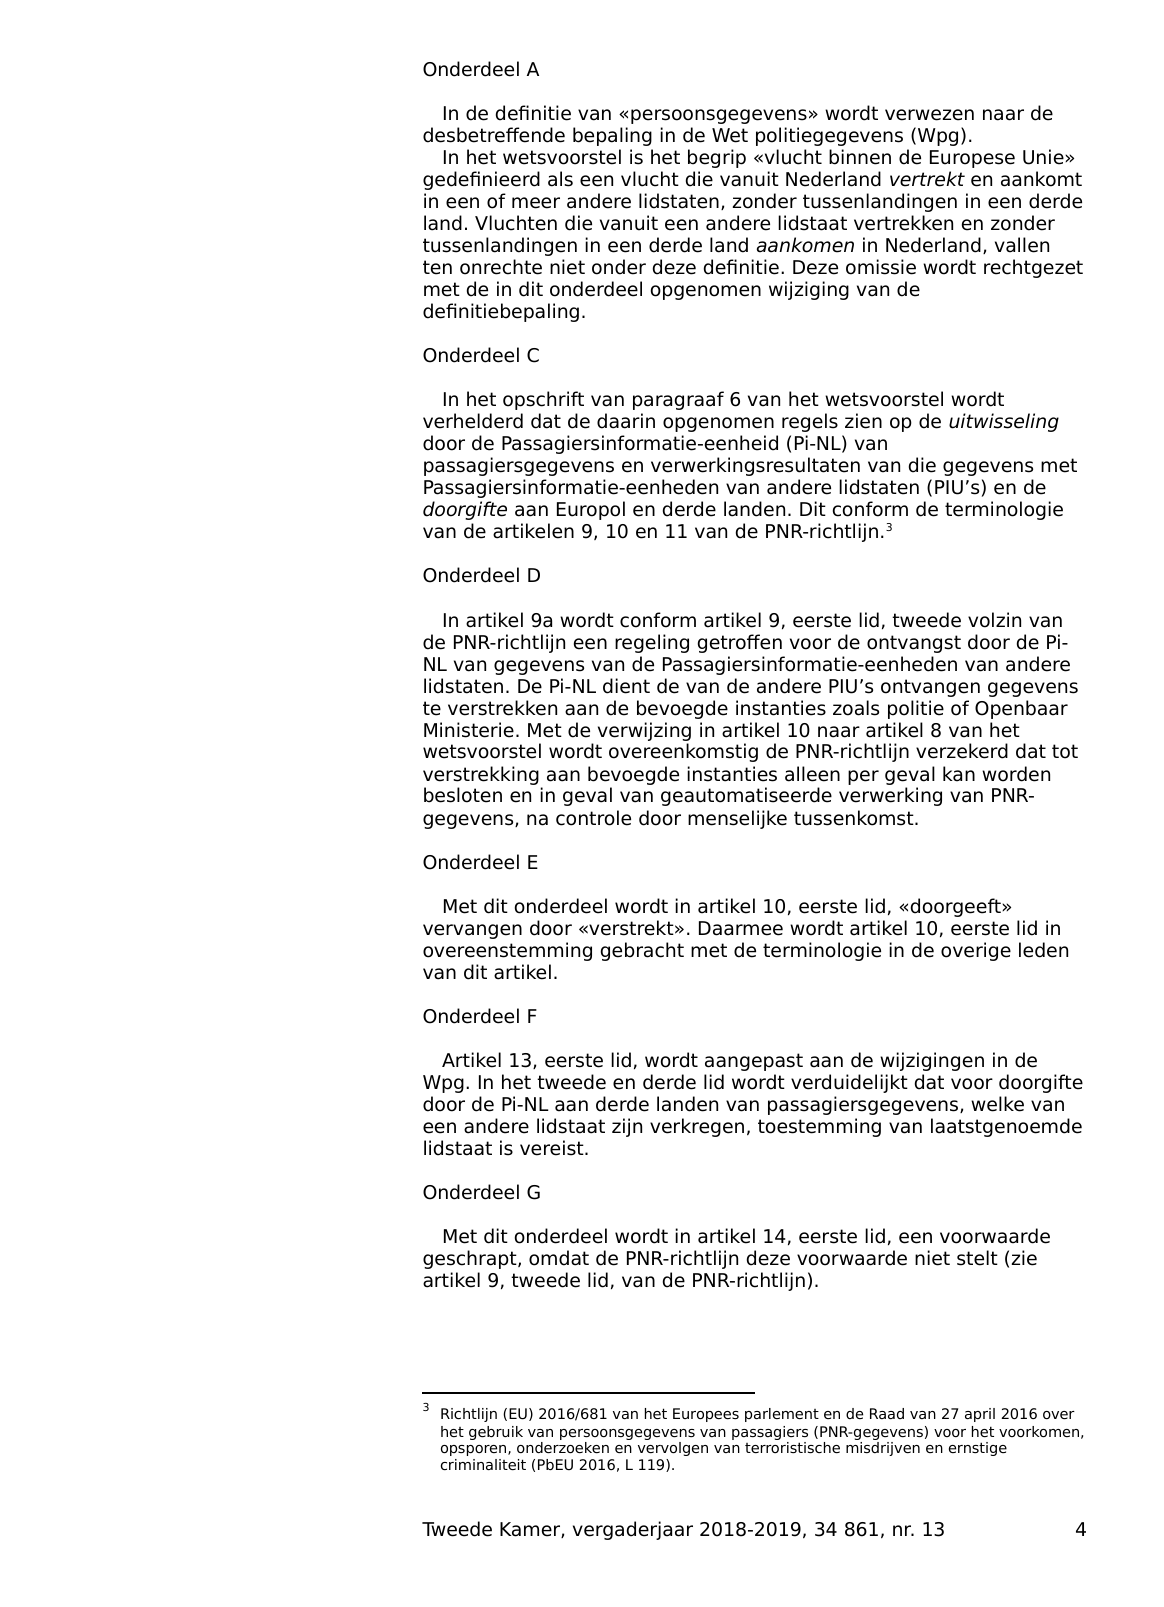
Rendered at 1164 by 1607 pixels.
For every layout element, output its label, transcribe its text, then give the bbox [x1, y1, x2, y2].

subtitle Onderdeel G [422, 1182, 1087, 1204]
text Met dit onderdeel wordt in artikel 10, eerste lid, «doorgeeft» vervangen door «verstrekt». Daarmee wordt artikel 10, eerste lid in overeenstemming gebracht met de terminologie in de overige leden van dit artikel. [422, 896, 1087, 984]
text In de definitie van «persoonsgegevens» wordt verwezen naar de desbetreffende bepaling in de Wet politiegegevens (Wpg). [422, 103, 1087, 147]
text In het opschrift van paragraaf 6 van het wetsvoorstel wordt verhelderd dat de daarin opgenomen regels zien op de uitwisseling door de Passagiersinformatie-eenheid (Pi-NL) van passagiersgegevens en verwerkingsresultaten van die gegevens met Passagiersinformatie-eenheden van andere lidstaten (PIU’s) en de doorgifte aan Europol en derde landen. Dit conform de terminologie van de artikelen 9, 10 en 11 van de PNR-richtlijn. [422, 389, 1087, 543]
text In het wetsvoorstel is het begrip «vlucht binnen de Europese Unie» gedefinieerd als een vlucht die vanuit Nederland vertrekt en aankomt in een of meer andere lidstaten, zonder tussenlandingen in een derde land. Vluchten die vanuit een andere lidstaat vertrekken en zonder tussenlandingen in een derde land aankomen in Nederland, vallen ten onrechte niet onder deze definitie. Deze omissie wordt rechtgezet met de in dit onderdeel opgenomen wijziging van de definitiebepaling. [422, 147, 1087, 323]
subtitle Onderdeel F [422, 1006, 1087, 1028]
subtitle Onderdeel C [422, 345, 1087, 367]
text Richtlijn (EU) 2016/681 van het Europees parlement en de Raad van 27 april 2016 over het gebruik van persoonsgegevens van passagiers (PNR-gegevens) voor het voorkomen, opsporen, onderzoeken en vervolgen van terroristische misdrijven en ernstige criminaliteit (PbEU 2016, L 119). [422, 1402, 1087, 1474]
text Met dit onderdeel wordt in artikel 14, eerste lid, een voorwaarde geschrapt, omdat de PNR-richtlijn deze voorwaarde niet stelt (zie artikel 9, tweede lid, van de PNR-richtlijn). [422, 1226, 1087, 1292]
subtitle Onderdeel A [422, 59, 1087, 81]
text In artikel 9a wordt conform artikel 9, eerste lid, tweede volzin van de PNR-richtlijn een regeling getroffen voor de ontvangst door de Pi-NL van gegevens van de Passagiersinformatie-eenheden van andere lidstaten. De Pi-NL dient de van de andere PIU’s ontvangen gegevens te verstrekken aan de bevoegde instanties zoals politie of Openbaar Ministerie. Met de verwijzing in artikel 10 naar artikel 8 van het wetsvoorstel wordt overeenkomstig de PNR-richtlijn verzekerd dat tot verstrekking aan bevoegde instanties alleen per geval kan worden besloten en in geval van geautomatiseerde verwerking van PNR-gegevens, na controle door menselijke tussenkomst. [422, 609, 1087, 829]
text Artikel 13, eerste lid, wordt aangepast aan de wijzigingen in de Wpg. In het tweede en derde lid wordt verduidelijkt dat voor doorgifte door de Pi-NL aan derde landen van passagiersgegevens, welke van een andere lidstaat zijn verkregen, toestemming van laatstgenoemde lidstaat is vereist. [422, 1050, 1087, 1160]
subtitle Onderdeel D [422, 565, 1087, 587]
subtitle Onderdeel E [422, 852, 1087, 873]
